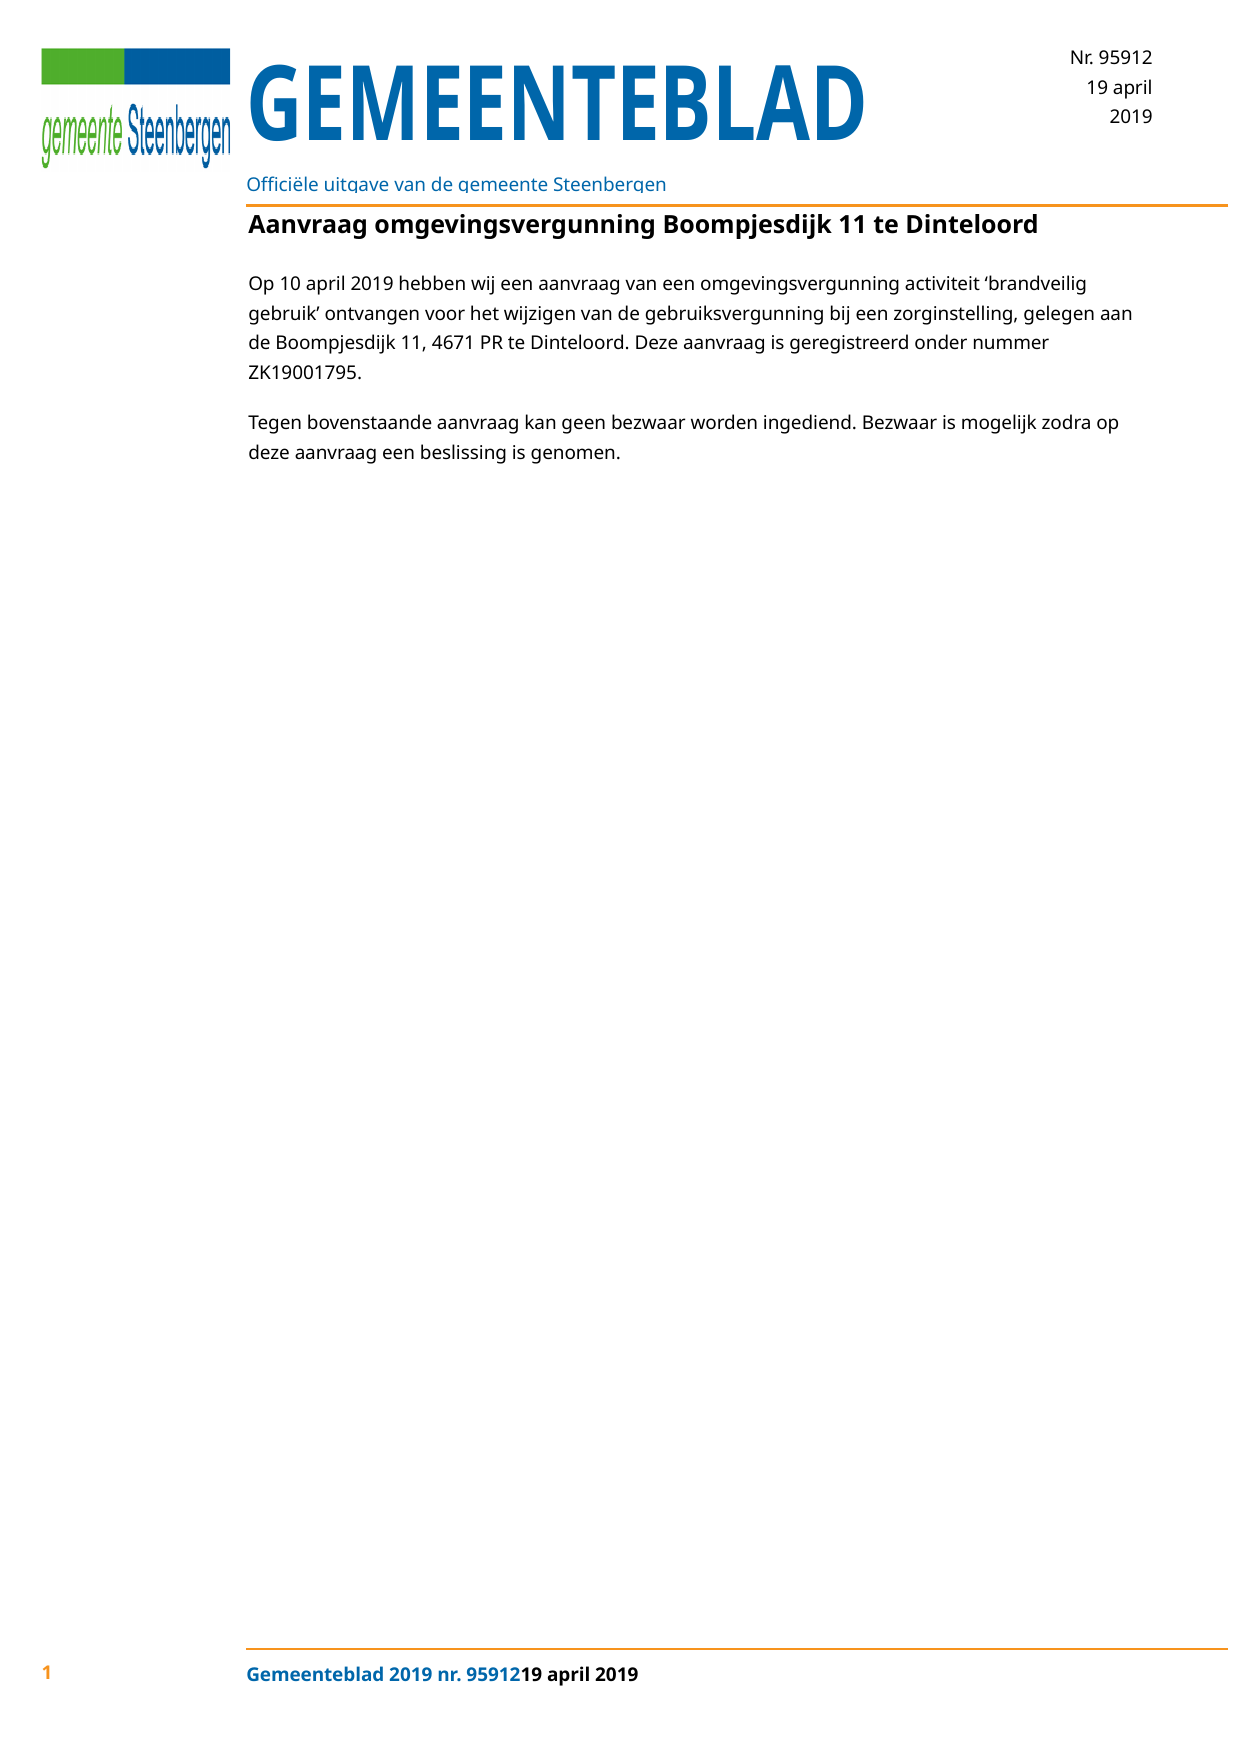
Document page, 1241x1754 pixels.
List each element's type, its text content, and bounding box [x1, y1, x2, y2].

text Tegen bovenstaande aanvraag kan geen bezwaar worden ingediend. Bezwaar is mogelijk zodra op deze aanvraag een beslissing is genomen. [248, 409, 1152, 465]
picture [41, 47, 231, 172]
text Aanvraag omgevingsvergunning Boompjesdijk 11 te Dinteloord [248, 207, 1152, 241]
text Op 10 april 2019 hebben wij een aanvraag van een omgevingsvergunning activiteit ‘brandveilig gebruik’ ontvangen voor het wijzigen van de gebruiksvergunning bij een zorginstelling, gelegen aan de Boompjesdijk 11, 4671 PR te Dinteloord. Deze aanvraag is geregistreerd onder nummer ZK19001795. [248, 270, 1152, 385]
